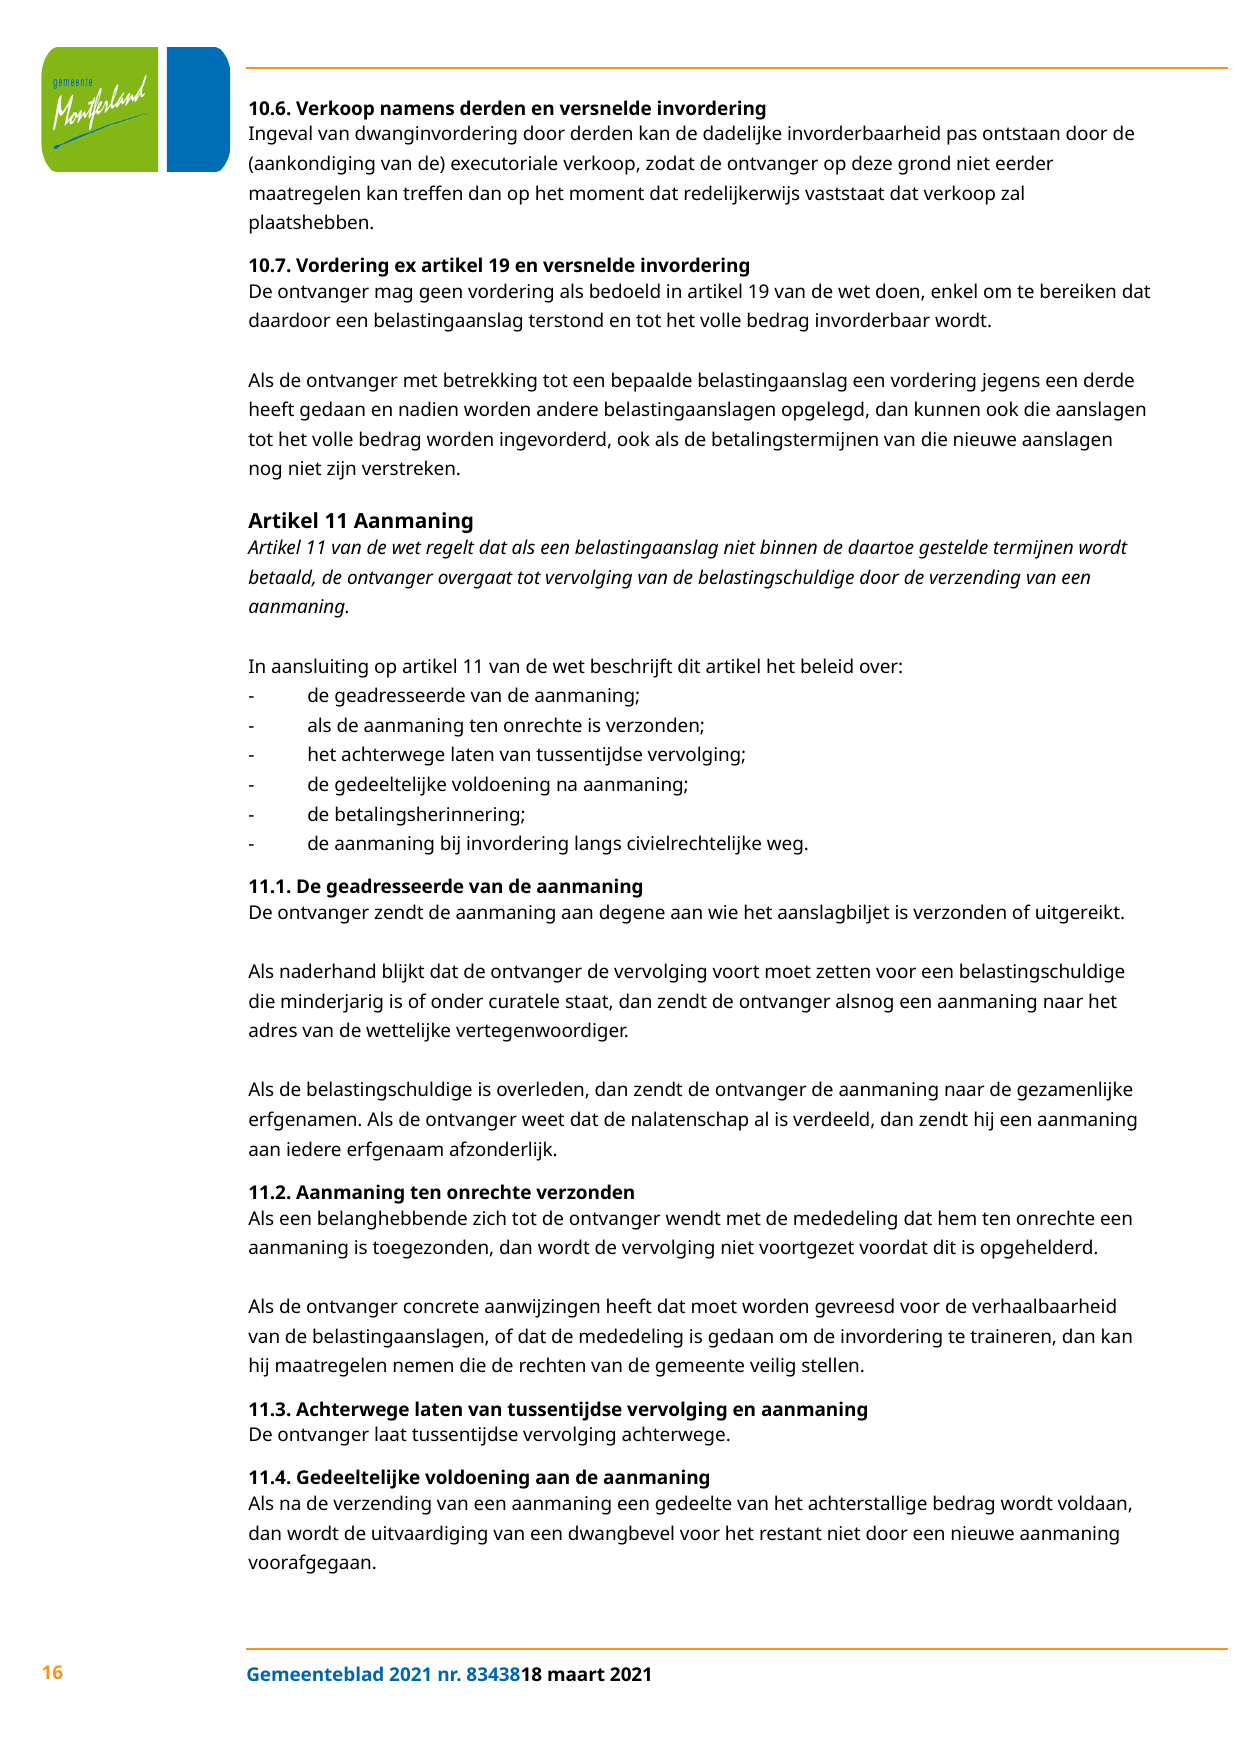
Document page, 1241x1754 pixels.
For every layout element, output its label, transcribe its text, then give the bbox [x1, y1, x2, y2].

text De ontvanger laat tussentijdse vervolging achterwege. [248, 1421, 1152, 1447]
text Als een belanghebbende zich tot de ontvanger wendt met de mededeling dat hem ten onrechte een aanmaning is toegezonden, dan wordt de vervolging niet voortgezet voordat dit is opgehelderd. [248, 1205, 1152, 1260]
text Als de ontvanger concrete aanwijzingen heeft dat moet worden gevreesd voor de verhaalbaarheid van de belastingaanslagen, of dat de mededeling is gedaan om de invordering te traineren, dan kan hij maatregelen nemen die de rechten van de gemeente veilig stellen. [248, 1293, 1152, 1378]
list de geadresseerde van de aanmaning; [248, 682, 1152, 708]
list het achterwege laten van tussentijdse vervolging; [248, 742, 1152, 767]
text Als na de verzending van een aanmaning een gedeelte van het achterstallige bedrag wordt voldaan, dan wordt de uitvaardiging van een dwangbevel voor het restant niet door een nieuwe aanmaning voorafgegaan. [248, 1490, 1152, 1575]
picture [41, 47, 231, 172]
text De ontvanger mag geen vordering als bedoeld in artikel 19 van de wet doen, enkel om te bereiken dat daardoor een belastingaanslag terstond en tot het volle bedrag invorderbaar wordt. [248, 278, 1152, 333]
text Artikel 11 van de wet regelt dat als een belastingaanslag niet binnen de daartoe gestelde termijnen wordt betaald, de ontvanger overgaat tot vervolging van de belastingschuldige door de verzending van een aanmaning. [248, 534, 1152, 619]
list als de aanmaning ten onrechte is verzonden; [248, 712, 1152, 738]
list de gedeeltelijke voldoening na aanmaning; [248, 771, 1152, 797]
text 11.3. Achterwege laten van tussentijdse vervolging en aanmaning [248, 1396, 1152, 1421]
text 11.2. Aanmaning ten onrechte verzonden [248, 1179, 1152, 1205]
text Artikel 11 Aanmaning [248, 506, 1152, 534]
text Als de ontvanger met betrekking tot een bepaalde belastingaanslag een vordering jegens een derde heeft gedaan en nadien worden andere belastingaanslagen opgelegd, dan kunnen ook die aanslagen tot het volle bedrag worden ingevorderd, ook als de betalingstermijnen van die nieuwe aanslagen nog niet zijn verstreken. [248, 367, 1152, 481]
text 10.6. Verkoop namens derden en versnelde invordering [248, 95, 1152, 121]
text 11.1. De geadresseerde van de aanmaning [248, 873, 1152, 899]
text De ontvanger zendt de aanmaning aan degene aan wie het aanslagbiljet is verzonden of uitgereikt. [248, 899, 1152, 925]
list de aanmaning bij invordering langs civielrechtelijke weg. [248, 830, 1152, 856]
text Ingeval van dwanginvordering door derden kan de dadelijke invorderbaarheid pas ontstaan door de (aankondiging van de) executoriale verkoop, zodat de ontvanger op deze grond niet eerder maatregelen kan treffen dan op het moment dat redelijkerwijs vaststaat dat verkoop zal plaatshebben. [248, 121, 1152, 235]
text Als de belastingschuldige is overleden, dan zendt de ontvanger de aanmaning naar de gezamenlijke erfgenamen. Als de ontvanger weet dat de nalatenschap al is verdeeld, dan zendt hij een aanmaning aan iedere erfgenaam afzonderlijk. [248, 1077, 1152, 1162]
text In aansluiting op artikel 11 van de wet beschrijft dit artikel het beleid over: [248, 653, 1152, 678]
text 11.4. Gedeeltelijke voldoening aan de aanmaning [248, 1464, 1152, 1490]
text 10.7. Vordering ex artikel 19 en versnelde invordering [248, 252, 1152, 278]
list de betalingsherinnering; [248, 801, 1152, 826]
text Als naderhand blijkt dat de ontvanger de vervolging voort moet zetten voor een belastingschuldige die minderjarig is of onder curatele staat, dan zendt de ontvanger alsnog een aanmaning naar het adres van de wettelijke vertegenwoordiger. [248, 958, 1152, 1043]
